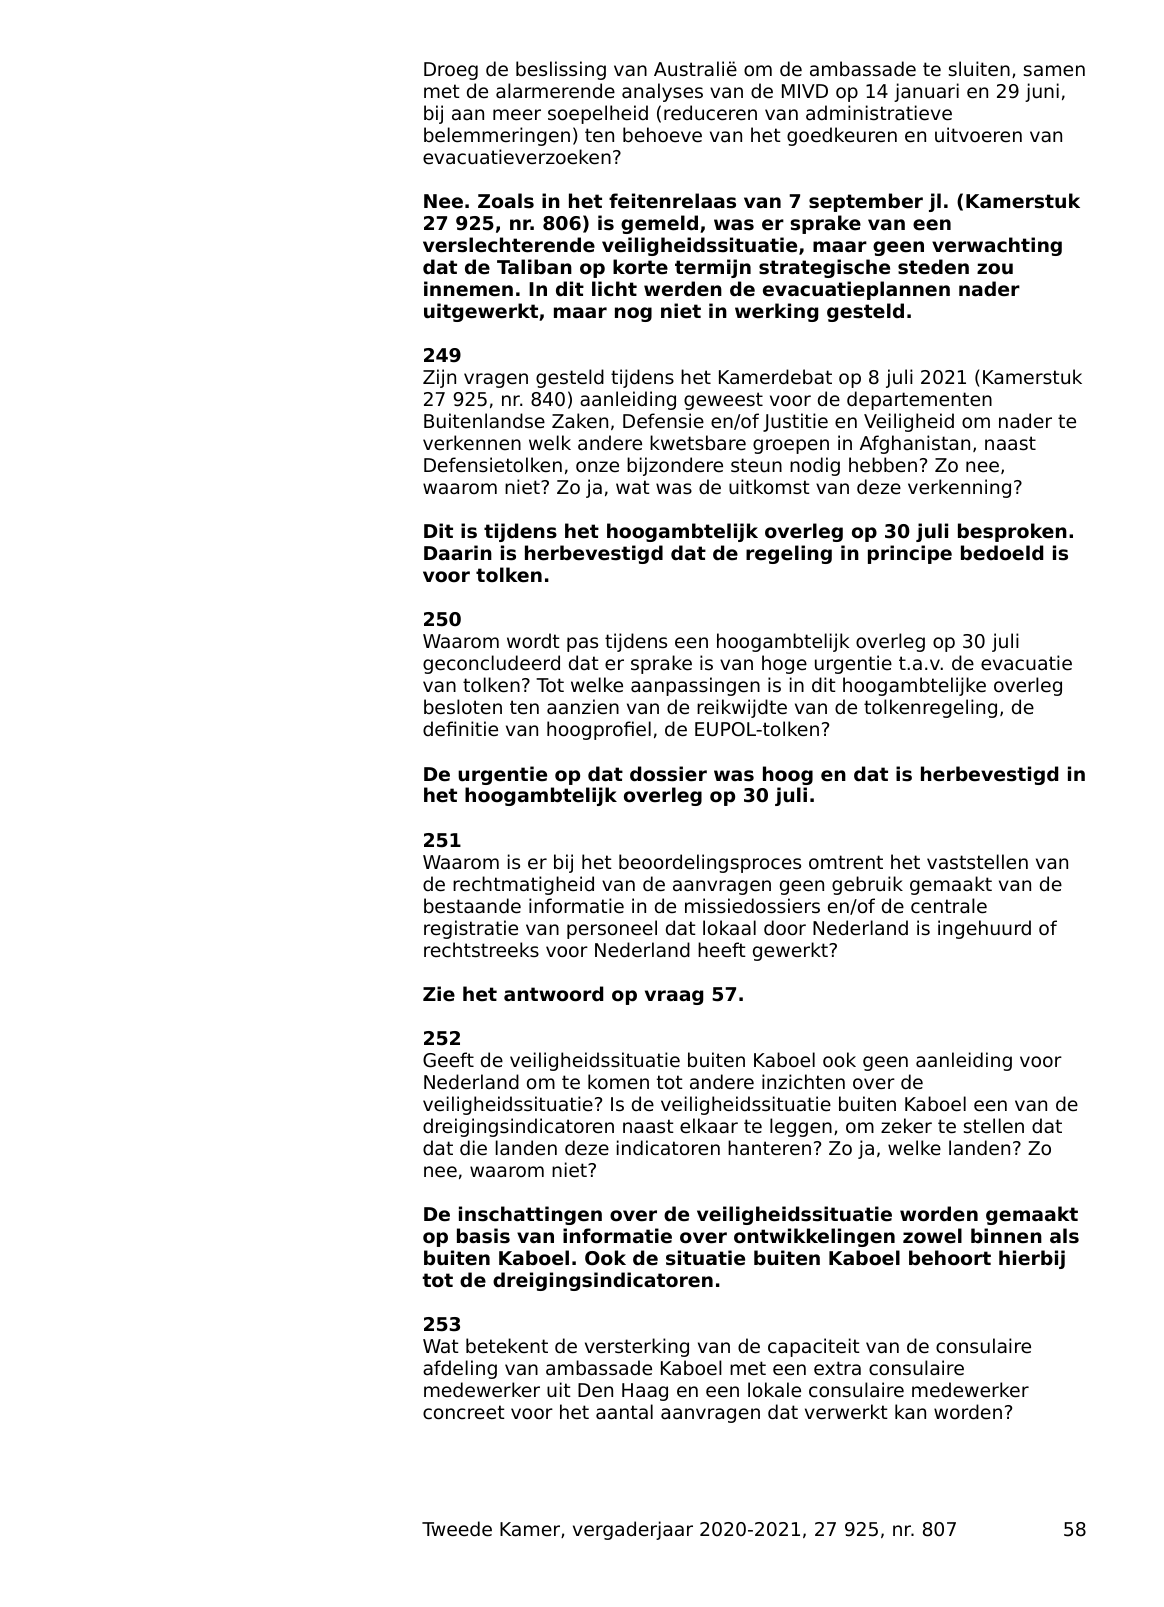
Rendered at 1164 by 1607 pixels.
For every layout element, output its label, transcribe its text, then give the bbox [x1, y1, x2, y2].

text Droeg de beslissing van Australië om de ambassade te sluiten, samen met de alarmerende analyses van de MIVD op 14 januari en 29 juni, bij aan meer soepelheid (reduceren van administratieve belemmeringen) ten behoeve van het goedkeuren en uitvoeren van evacuatieverzoeken? [422, 59, 1087, 169]
text Dit is tijdens het hoogambtelijk overleg op 30 juli besproken. Daarin is herbevestigd dat de regeling in principe bedoeld is voor tolken. [422, 521, 1087, 587]
text 249 [422, 345, 1087, 367]
text Nee. Zoals in het feitenrelaas van 7 september jl. (Kamerstuk 27 925, nr. 806) is gemeld, was er sprake van een verslechterende veiligheidssituatie, maar geen verwachting dat de Taliban op korte termijn strategische steden zou innemen. In dit licht werden de evacuatieplannen nader uitgewerkt, maar nog niet in werking gesteld. [422, 191, 1087, 323]
text 251 [422, 829, 1087, 852]
text 252 [422, 1028, 1087, 1050]
text De urgentie op dat dossier was hoog en dat is herbevestigd in het hoogambtelijk overleg op 30 juli. [422, 763, 1087, 807]
text Geeft de veiligheidssituatie buiten Kaboel ook geen aanleiding voor Nederland om te komen tot andere inzichten over de veiligheidssituatie? Is de veiligheidssituatie buiten Kaboel een van de dreigingsindicatoren naast elkaar te leggen, om zeker te stellen dat dat die landen deze indicatoren hanteren? Zo ja, welke landen? Zo nee, waarom niet? [422, 1050, 1087, 1182]
text Waarom is er bij het beoordelingsproces omtrent het vaststellen van de rechtmatigheid van de aanvragen geen gebruik gemaakt van de bestaande informatie in de missiedossiers en/of de centrale registratie van personeel dat lokaal door Nederland is ingehuurd of rechtstreeks voor Nederland heeft gewerkt? [422, 852, 1087, 961]
text Zijn vragen gesteld tijdens het Kamerdebat op 8 juli 2021 (Kamerstuk 27 925, nr. 840) aanleiding geweest voor de departementen Buitenlandse Zaken, Defensie en/of Justitie en Veiligheid om nader te verkennen welk andere kwetsbare groepen in Afghanistan, naast Defensietolken, onze bijzondere steun nodig hebben? Zo nee, waarom niet? Zo ja, wat was de uitkomst van deze verkenning? [422, 367, 1087, 499]
text Waarom wordt pas tijdens een hoogambtelijk overleg op 30 juli geconcludeerd dat er sprake is van hoge urgentie t.a.v. de evacuatie van tolken? Tot welke aanpassingen is in dit hoogambtelijke overleg besloten ten aanzien van de reikwijdte van de tolkenregeling, de definitie van hoogprofiel, de EUPOL-tolken? [422, 631, 1087, 741]
text Zie het antwoord op vraag 57. [422, 984, 1087, 1006]
text De inschattingen over de veiligheidssituatie worden gemaakt op basis van informatie over ontwikkelingen zowel binnen als buiten Kaboel. Ook de situatie buiten Kaboel behoort hierbij tot de dreigingsindicatoren. [422, 1204, 1087, 1292]
text Wat betekent de versterking van de capaciteit van de consulaire afdeling van ambassade Kaboel met een extra consulaire medewerker uit Den Haag en een lokale consulaire medewerker concreet voor het aantal aanvragen dat verwerkt kan worden? [422, 1336, 1087, 1424]
text 250 [422, 609, 1087, 631]
text 253 [422, 1314, 1087, 1336]
